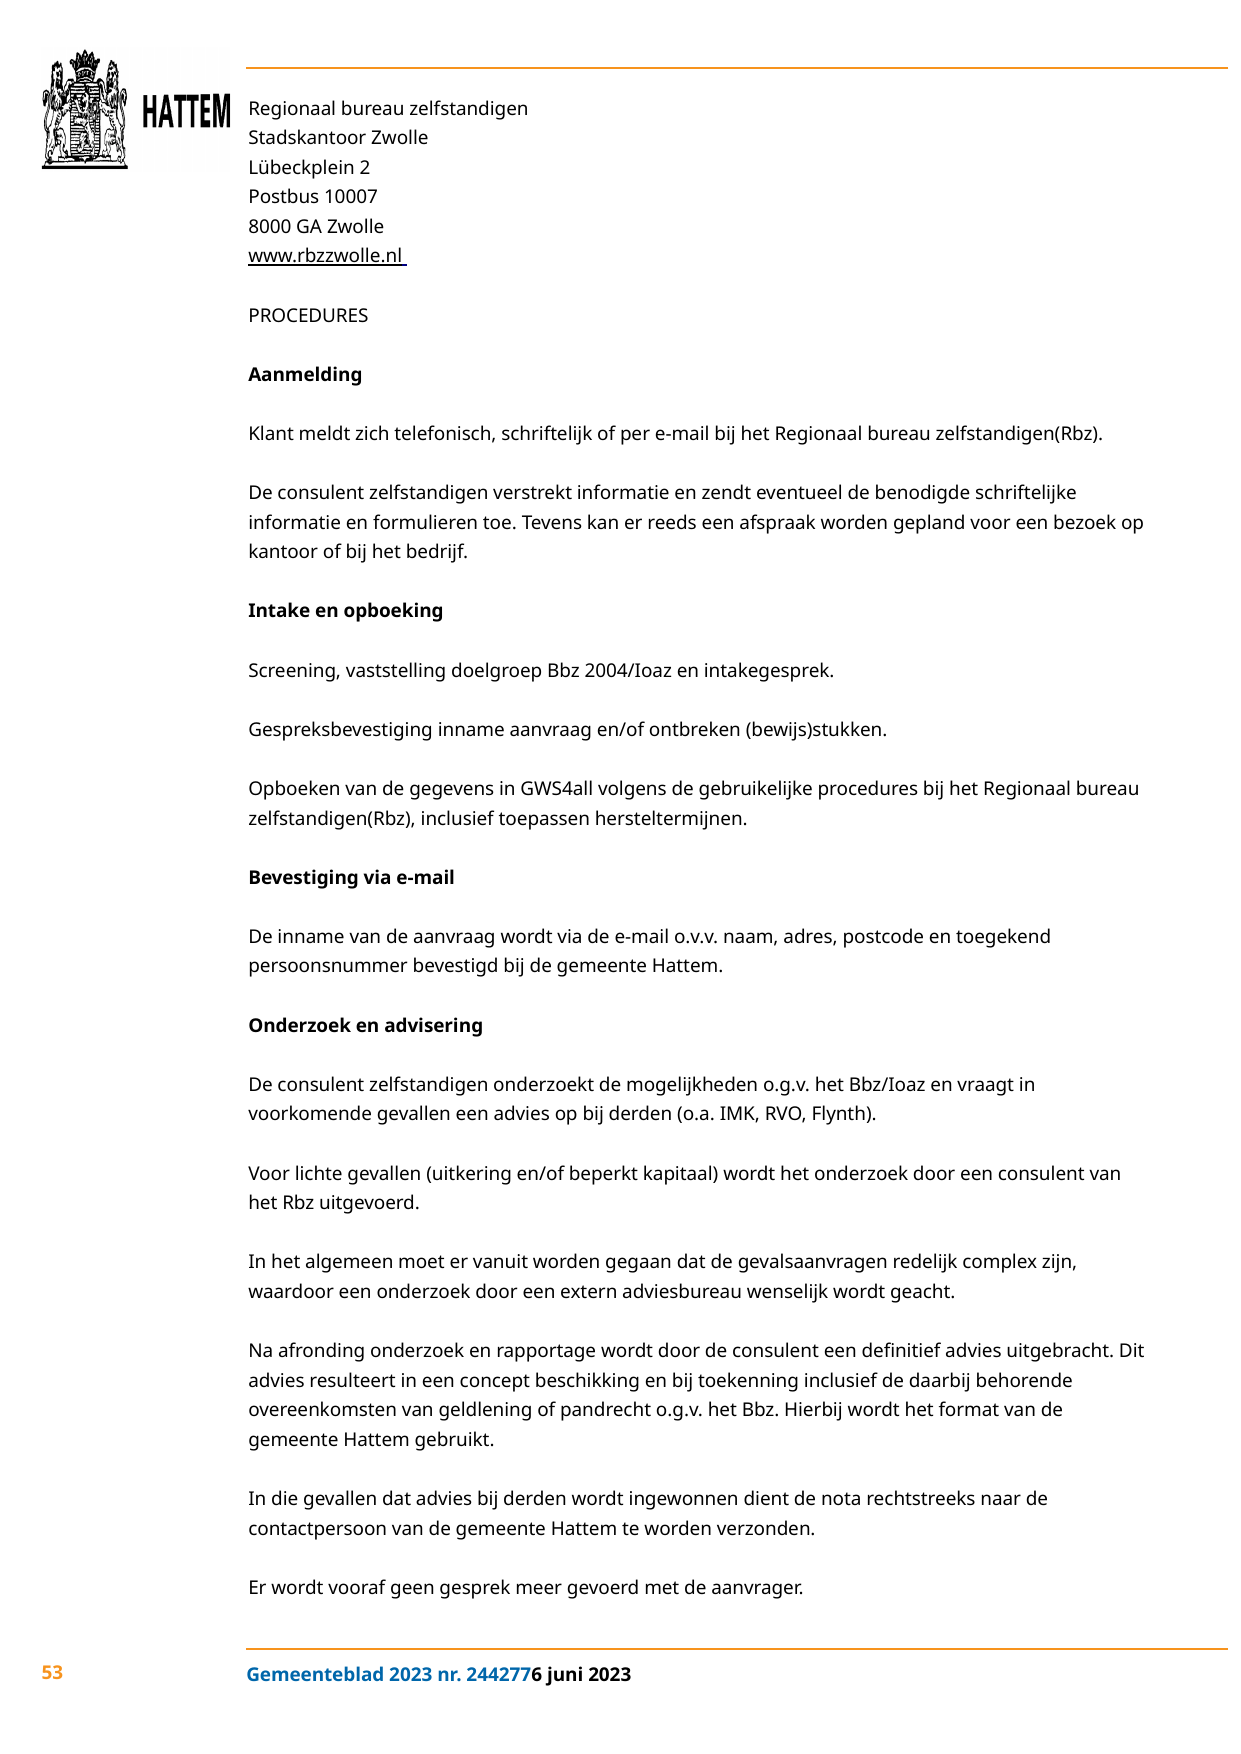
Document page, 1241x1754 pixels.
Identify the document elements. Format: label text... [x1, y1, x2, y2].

text Er wordt vooraf geen gesprek meer gevoerd met de aanvrager. [248, 1574, 1152, 1600]
text Bevestiging via e-mail [248, 864, 1152, 890]
text Na afronding onderzoek en rapportage wordt door de consulent een definitief advies uitgebracht. Dit advies resulteert in een concept beschikking en bij toekenning inclusief de daarbij behorende overeenkomsten van geldlening of pandrecht o.g.v. het Bbz. Hierbij wordt het format van de gemeente Hattem gebruikt. [248, 1337, 1152, 1452]
text Stadskantoor Zwolle [248, 124, 1152, 150]
text In het algemeen moet er vanuit worden gegaan dat de gevalsaanvragen redelijk complex zijn, waardoor een onderzoek door een extern adviesbureau wenselijk wordt geacht. [248, 1248, 1152, 1304]
text Aanmelding [248, 361, 1152, 387]
text De consulent zelfstandigen verstrekt informatie en zendt eventueel de benodigde schriftelijke informatie en formulieren toe. Tevens kan er reeds een afspraak worden gepland voor een bezoek op kantoor of bij het bedrijf. [248, 479, 1152, 564]
text 8000 GA Zwolle [248, 213, 1152, 239]
text De consulent zelfstandigen onderzoekt de mogelijkheden o.g.v. het Bbz/Ioaz en vraagt in voorkomende gevallen een advies op bij derden (o.a. IMK, RVO, Flynth). [248, 1071, 1152, 1126]
text In die gevallen dat advies bij derden wordt ingewonnen dient de nota rechtstreeks naar de contactpersoon van de gemeente Hattem te worden verzonden. [248, 1485, 1152, 1541]
text Regionaal bureau zelfstandigen [248, 95, 1152, 121]
text Screening, vaststelling doelgroep Bbz 2004/Ioaz en intakegesprek. [248, 657, 1152, 683]
text Gespreksbevestiging inname aanvraag en/of ontbreken (bewijs)stukken. [248, 716, 1152, 742]
text www.rbzzwolle.nl [248, 243, 1152, 268]
text Onderzoek en advisering [248, 1012, 1152, 1038]
text Klant meldt zich telefonisch, schriftelijk of per e-mail bij het Regionaal bureau zelfstandigen(Rbz). [248, 420, 1152, 446]
text Lübeckplein 2 [248, 154, 1152, 180]
text PROCEDURES [248, 302, 1152, 328]
text De inname van de aanvraag wordt via de e-mail o.v.v. naam, adres, postcode en toegekend persoonsnummer bevestigd bij de gemeente Hattem. [248, 923, 1152, 978]
text Intake en opboeking [248, 598, 1152, 623]
text Voor lichte gevallen (uitkering en/of beperkt kapitaal) wordt het onderzoek door een consulent van het Rbz uitgevoerd. [248, 1160, 1152, 1215]
text Opboeken van de gegevens in GWS4all volgens de gebruikelijke procedures bij het Regionaal bureau zelfstandigen(Rbz), inclusief toepassen hersteltermijnen. [248, 775, 1152, 831]
picture [41, 47, 231, 172]
text Postbus 10007 [248, 183, 1152, 209]
